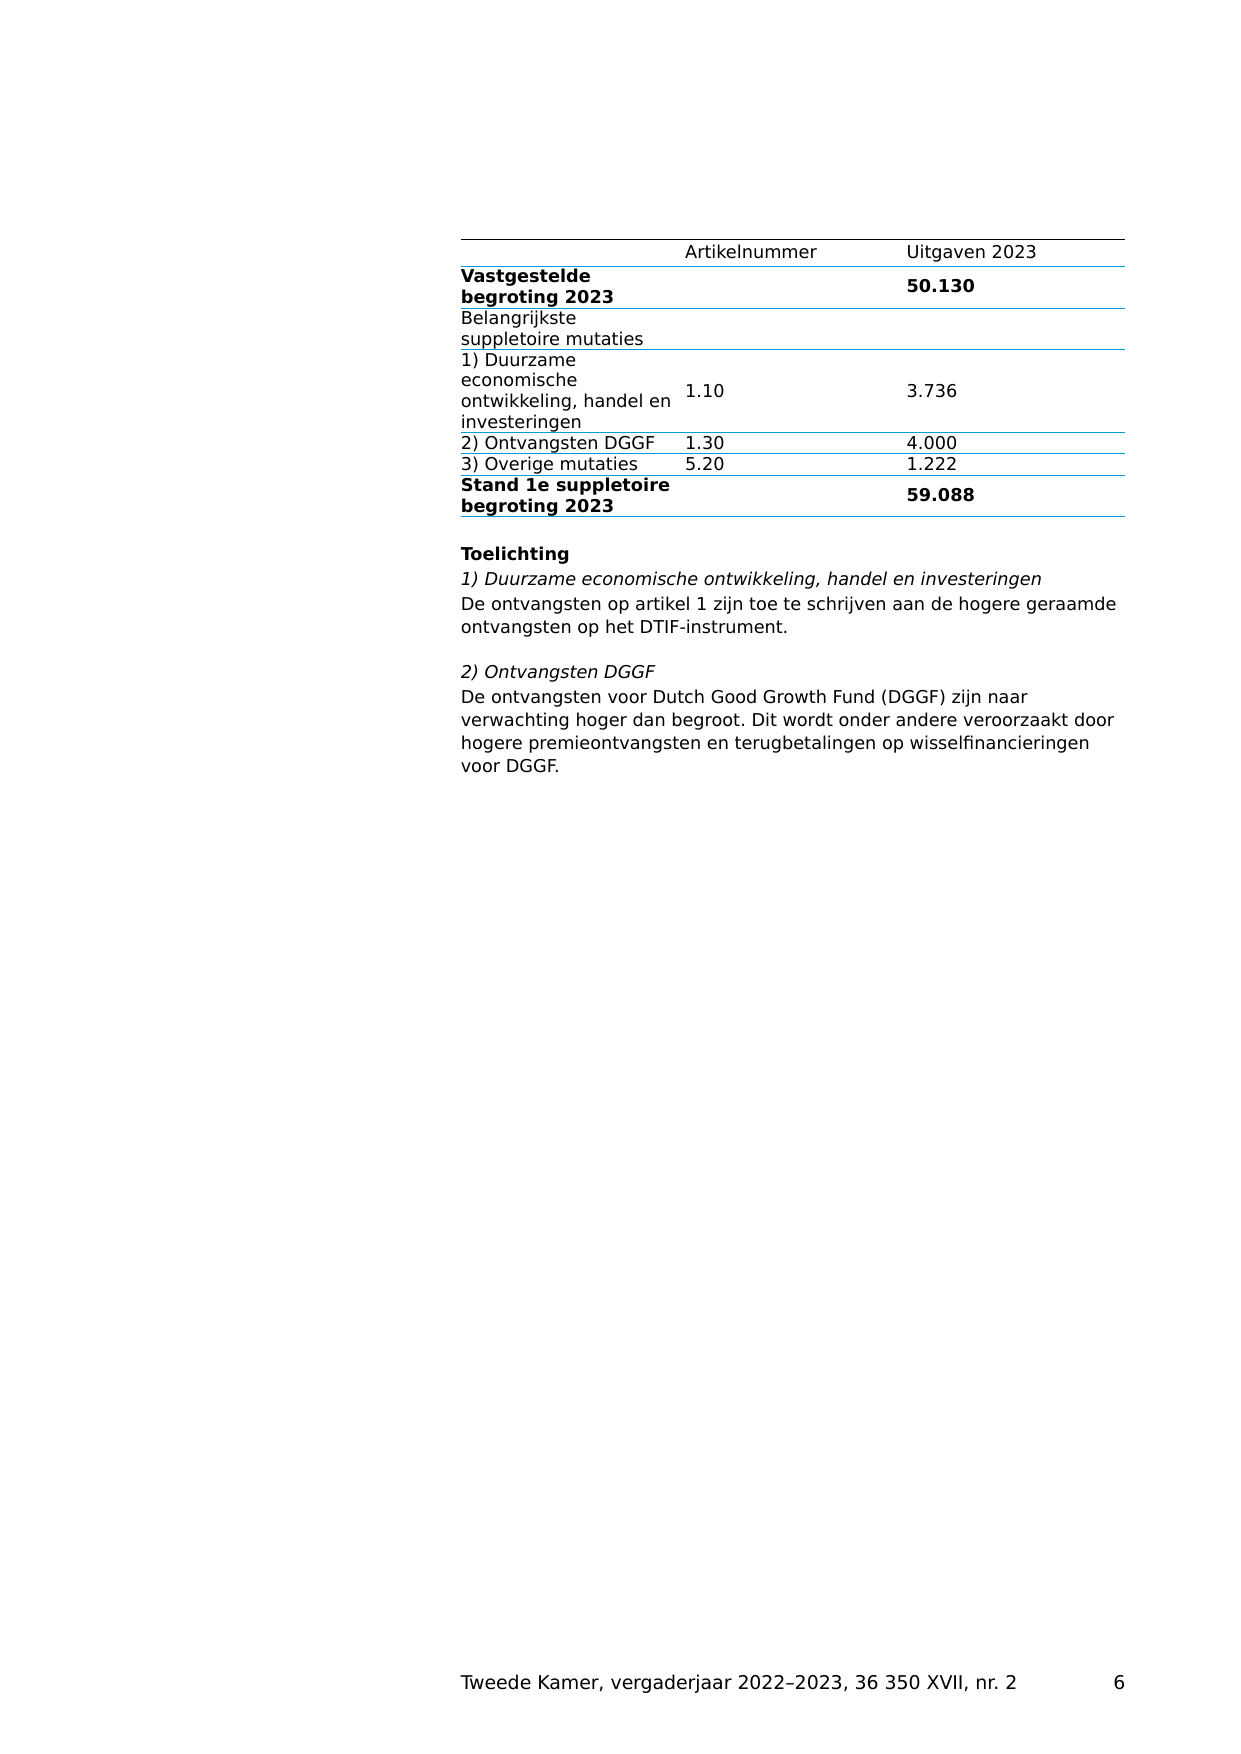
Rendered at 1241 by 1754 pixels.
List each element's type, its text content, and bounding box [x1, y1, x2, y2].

table_cell 2) Ontvangsten DGGF [461, 433, 682, 453]
table_cell [682, 309, 903, 349]
text Toelichting [461, 542, 1125, 565]
table_cell Belangrijkste suppletoire mutaties [461, 309, 682, 349]
table_cell Stand 1e suppletoire begroting 2023 [461, 476, 682, 516]
table_cell 1) Duurzame economische ontwikkeling, handel en investeringen [461, 350, 682, 432]
text 2) Ontvangsten DGGF [461, 661, 1125, 683]
table_cell 59.088 [904, 476, 1125, 516]
table_cell [682, 267, 903, 307]
table_cell 1.30 [682, 433, 903, 453]
table_cell 1.10 [682, 350, 903, 432]
table_cell [682, 476, 903, 516]
text De ontvangsten voor Dutch Good Growth Fund (DGGF) zijn naar verwachting hoger dan begroot. Dit wordt onder andere veroorzaakt door hogere premieontvangsten en terugbetalingen op wisselfinancieringen voor DGGF. [461, 686, 1125, 777]
text 1) Duurzame economische ontwikkeling, handel en investeringen [461, 567, 1125, 590]
table_header Tabel 5 Belangrijkste suppletoire ontvangstenmutaties 2023 (Eerste suppletoire begroting) (bedragen x € 1.000) [461, 191, 1125, 239]
table_cell 3) Overige mutaties [461, 454, 682, 474]
table_cell 5.20 [682, 454, 903, 474]
table_cell 50.130 [904, 267, 1125, 307]
table_cell [904, 309, 1125, 349]
table_cell 1.222 [904, 454, 1125, 474]
table_cell Vastgestelde begroting 2023 [461, 267, 682, 307]
table_cell 3.736 [904, 350, 1125, 432]
table_cell [461, 240, 682, 266]
table_cell 4.000 [904, 433, 1125, 453]
table_cell Artikelnummer [682, 240, 903, 266]
text De ontvangsten op artikel 1 zijn toe te schrijven aan de hogere geraamde ontvangsten op het DTIF-instrument. [461, 592, 1125, 638]
table_cell Uitgaven 2023 [904, 240, 1125, 266]
